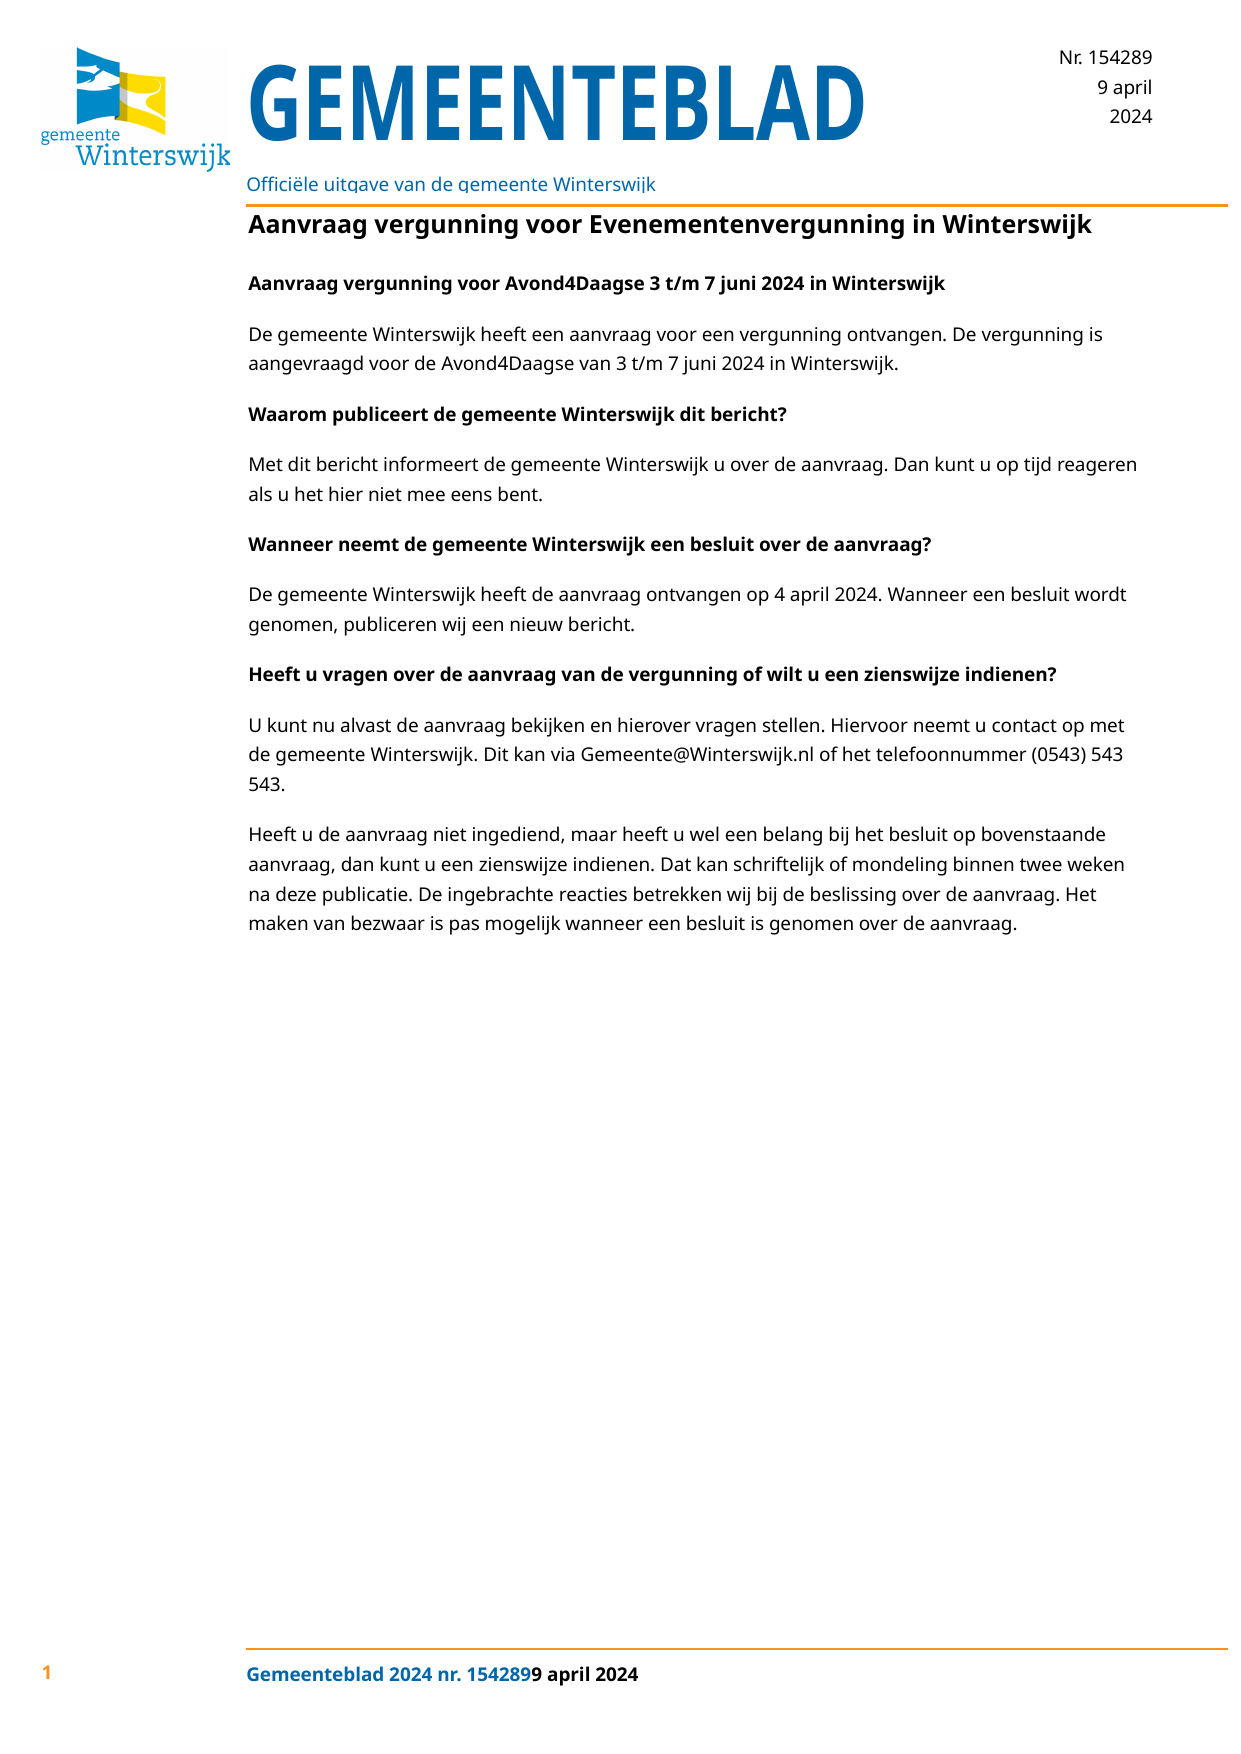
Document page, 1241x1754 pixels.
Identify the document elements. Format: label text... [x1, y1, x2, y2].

text De gemeente Winterswijk heeft een aanvraag voor een vergunning ontvangen. De vergunning is aangevraagd voor de Avond4Daagse van 3 t/m 7 juni 2024 in Winterswijk. [248, 321, 1152, 376]
text Met dit bericht informeert de gemeente Winterswijk u over de aanvraag. Dan kunt u op tijd reageren als u het hier niet mee eens bent. [248, 451, 1152, 506]
text U kunt nu alvast de aanvraag bekijken en hierover vragen stellen. Hiervoor neemt u contact op met de gemeente Winterswijk. Dit kan via Gemeente@Winterswijk.nl of het telefoonnummer (0543) 543 543. [248, 712, 1152, 797]
picture [41, 47, 231, 172]
text Heeft u vragen over de aanvraag van de vergunning of wilt u een zienswijze indienen? [248, 662, 1152, 687]
text Aanvraag vergunning voor Evenementenvergunning in Winterswijk [248, 207, 1152, 241]
text Heeft u de aanvraag niet ingediend, maar heeft u wel een belang bij het besluit op bovenstaande aanvraag, dan kunt u een zienswijze indienen. Dat kan schriftelijk of mondeling binnen twee weken na deze publicatie. De ingebrachte reacties betrekken wij bij de beslissing over de aanvraag. Het maken van bezwaar is pas mogelijk wanneer een besluit is genomen over de aanvraag. [248, 822, 1152, 936]
text Wanneer neemt de gemeente Winterswijk een besluit over de aanvraag? [248, 531, 1152, 557]
picture [225, 153, 231, 162]
text De gemeente Winterswijk heeft de aanvraag ontvangen op 4 april 2024. Wanneer een besluit wordt genomen, publiceren wij een nieuw bericht. [248, 582, 1152, 637]
text Waarom publiceert de gemeente Winterswijk dit bericht? [248, 401, 1152, 426]
text Aanvraag vergunning voor Avond4Daagse 3 t/m 7 juni 2024 in Winterswijk [248, 270, 1152, 296]
